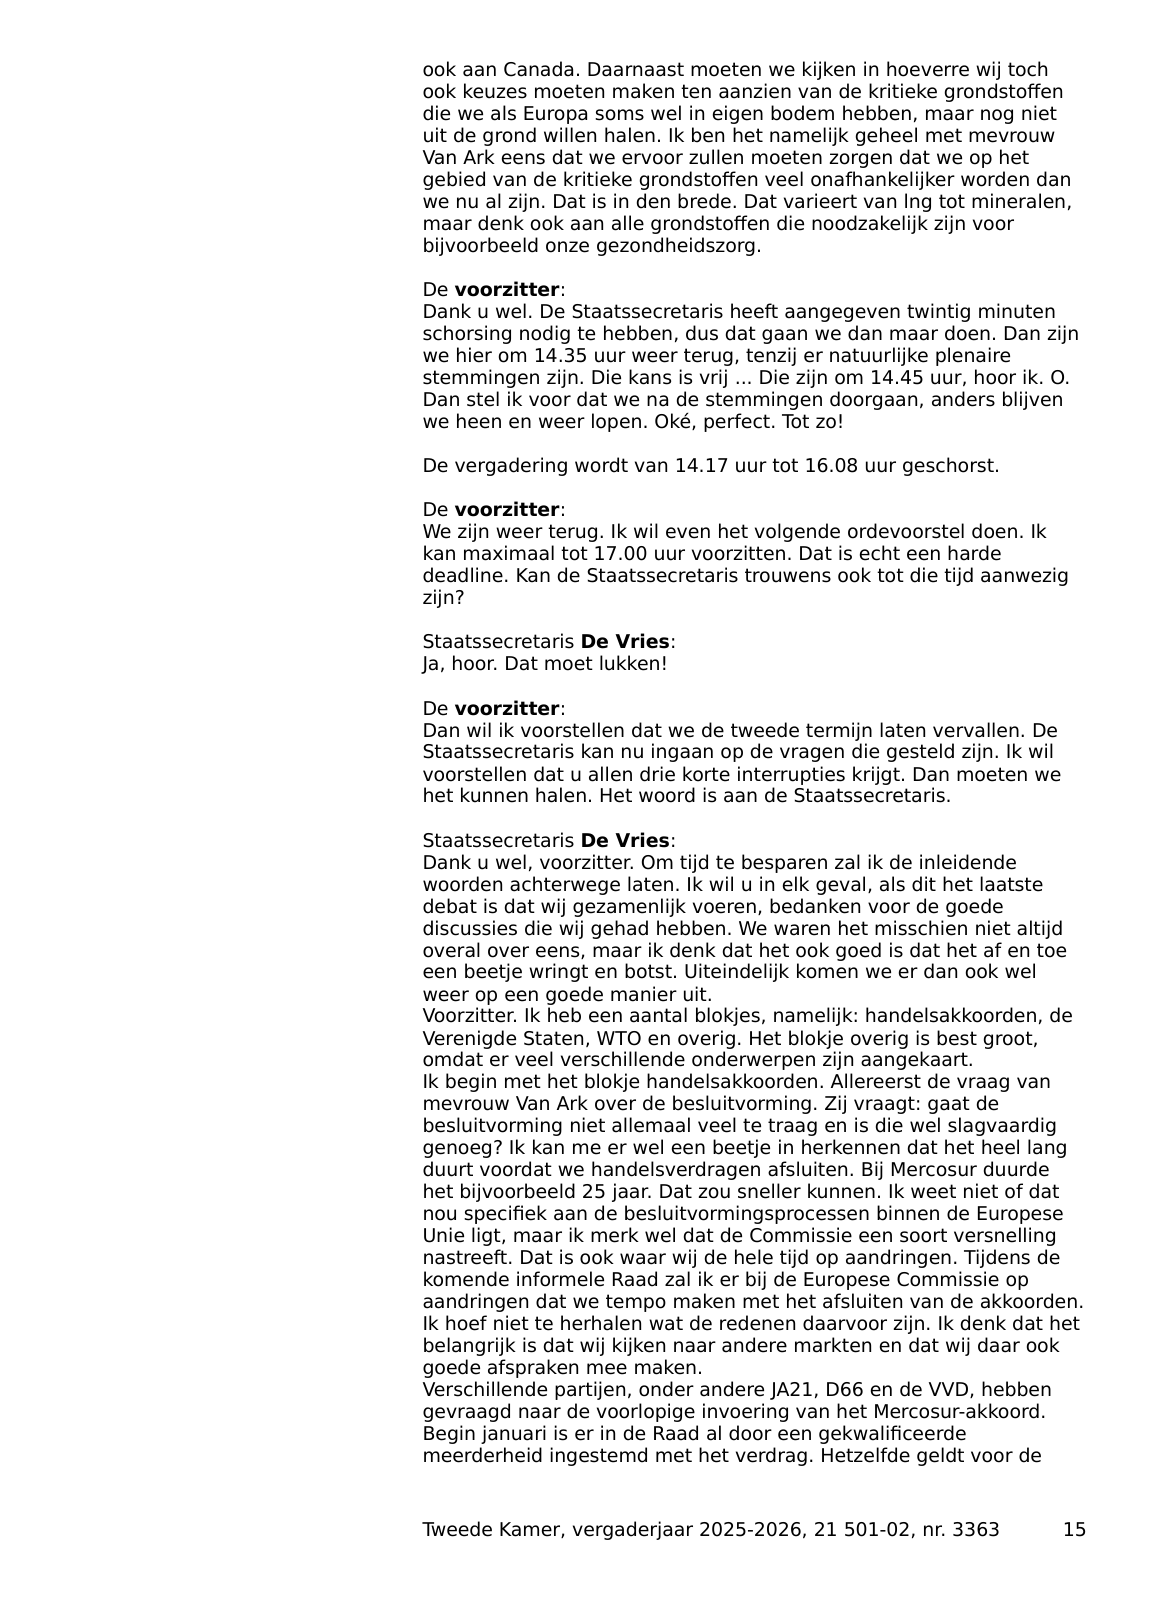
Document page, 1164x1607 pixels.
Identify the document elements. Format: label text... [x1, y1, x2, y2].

text Verschillende partijen, onder andere JA21, D66 en de VVD, hebben gevraagd naar de voorlopige invoering van het Mercosur-akkoord. Begin januari is er in de Raad al door een gekwalificeerde meerderheid ingestemd met het verdrag. Hetzelfde geldt voor de [422, 1379, 1087, 1467]
text De voorzitter: [422, 279, 1087, 301]
text Dank u wel, voorzitter. Om tijd te besparen zal ik de inleidende woorden achterwege laten. Ik wil u in elk geval, als dit het laatste debat is dat wij gezamenlijk voeren, bedanken voor de goede discussies die wij gehad hebben. We waren het misschien niet altijd overal over eens, maar ik denk dat het ook goed is dat het af en toe een beetje wringt en botst. Uiteindelijk komen we er dan ook wel weer op een goede manier uit. [422, 852, 1087, 1005]
text Voorzitter. Ik heb een aantal blokjes, namelijk: handelsakkoorden, de Verenigde Staten, WTO en overig. Het blokje overig is best groot, omdat er veel verschillende onderwerpen zijn aangekaart. [422, 1005, 1087, 1071]
text Dank u wel. De Staatssecretaris heeft aangegeven twintig minuten schorsing nodig te hebben, dus dat gaan we dan maar doen. Dan zijn we hier om 14.35 uur weer terug, tenzij er natuurlijke plenaire stemmingen zijn. Die kans is vrij ... Die zijn om 14.45 uur, hoor ik. O. Dan stel ik voor dat we na de stemmingen doorgaan, anders blijven we heen en weer lopen. Oké, perfect. Tot zo! [422, 301, 1087, 433]
text De voorzitter: [422, 499, 1087, 521]
text Ja, hoor. Dat moet lukken! [422, 653, 1087, 675]
text Dan wil ik voorstellen dat we de tweede termijn laten vervallen. De Staatssecretaris kan nu ingaan op de vragen die gesteld zijn. Ik wil voorstellen dat u allen drie korte interrupties krijgt. Dan moeten we het kunnen halen. Het woord is aan de Staatssecretaris. [422, 719, 1087, 807]
text ook aan Canada. Daarnaast moeten we kijken in hoeverre wij toch ook keuzes moeten maken ten aanzien van de kritieke grondstoffen die we als Europa soms wel in eigen bodem hebben, maar nog niet uit de grond willen halen. Ik ben het namelijk geheel met mevrouw Van Ark eens dat we ervoor zullen moeten zorgen dat we op het gebied van de kritieke grondstoffen veel onafhankelijker worden dan we nu al zijn. Dat is in den brede. Dat varieert van lng tot mineralen, maar denk ook aan alle grondstoffen die noodzakelijk zijn voor bijvoorbeeld onze gezondheidszorg. [422, 59, 1087, 257]
text De vergadering wordt van 14.17 uur tot 16.08 uur geschorst. [422, 455, 1087, 477]
text Staatssecretaris De Vries: [422, 829, 1087, 852]
text Staatssecretaris De Vries: [422, 631, 1087, 653]
text Ik begin met het blokje handelsakkoorden. Allereerst de vraag van mevrouw Van Ark over de besluitvorming. Zij vraagt: gaat de besluitvorming niet allemaal veel te traag en is die wel slagvaardig genoeg? Ik kan me er wel een beetje in herkennen dat het heel lang duurt voordat we handelsverdragen afsluiten. Bij Mercosur duurde het bijvoorbeeld 25 jaar. Dat zou sneller kunnen. Ik weet niet of dat nou specifiek aan de besluitvormingsprocessen binnen de Europese Unie ligt, maar ik merk wel dat de Commissie een soort versnelling nastreeft. Dat is ook waar wij de hele tijd op aandringen. Tijdens de komende informele Raad zal ik er bij de Europese Commissie op aandringen dat we tempo maken met het afsluiten van de akkoorden. Ik hoef niet te herhalen wat de redenen daarvoor zijn. Ik denk dat het belangrijk is dat wij kijken naar andere markten en dat wij daar ook goede afspraken mee maken. [422, 1071, 1087, 1379]
text We zijn weer terug. Ik wil even het volgende ordevoorstel doen. Ik kan maximaal tot 17.00 uur voorzitten. Dat is echt een harde deadline. Kan de Staatssecretaris trouwens ook tot die tijd aanwezig zijn? [422, 521, 1087, 609]
text De voorzitter: [422, 697, 1087, 719]
